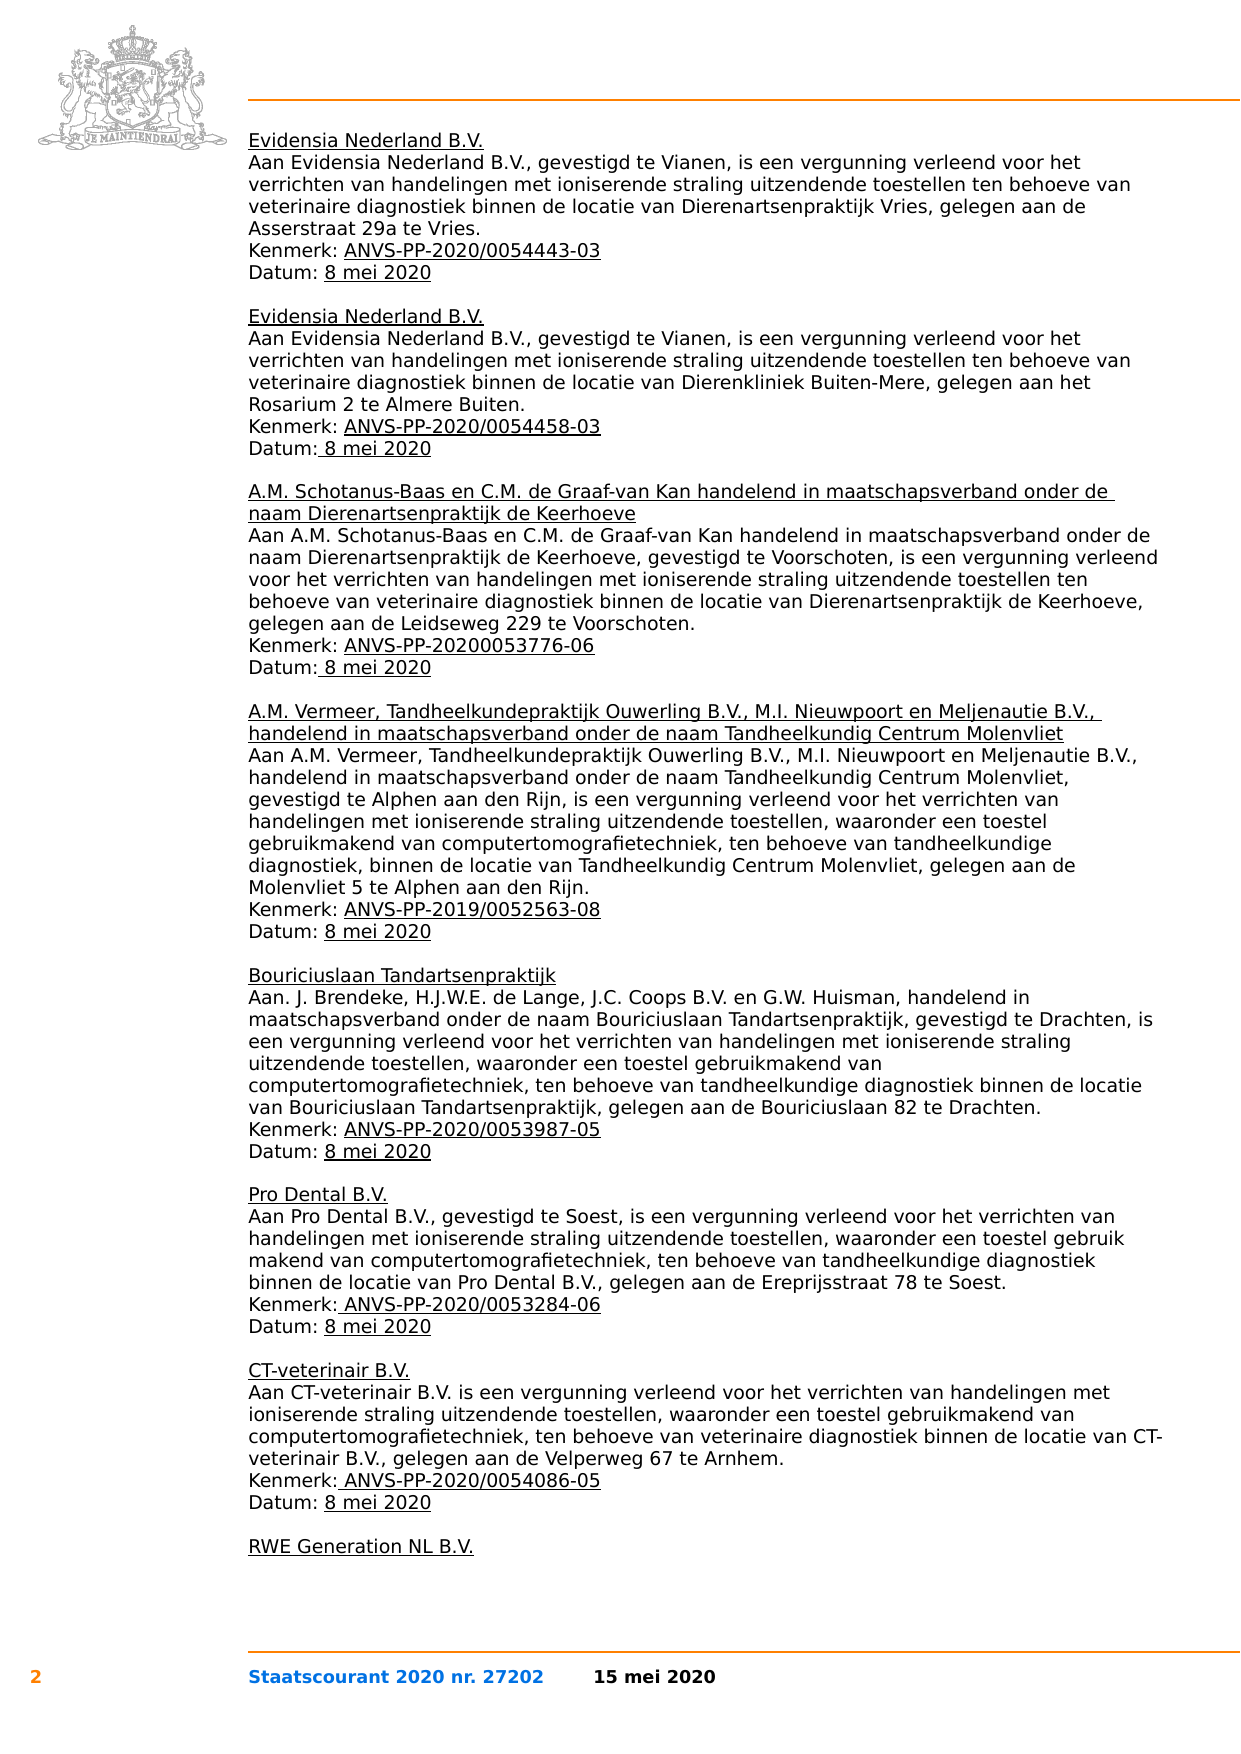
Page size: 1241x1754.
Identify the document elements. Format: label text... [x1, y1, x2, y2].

text Datum: 8 mei 2020 [248, 1492, 1163, 1514]
text Aan A.M. Schotanus-Baas en C.M. de Graaf-van Kan handelend in maatschapsverband onder de naam Dierenartsenpraktijk de Keerhoeve, gevestigd te Voorschoten, is een vergunning verleend voor het verrichten van handelingen met ioniserende straling uitzendende toestellen ten behoeve van veterinaire diagnostiek binnen de locatie van Dierenartsenpraktijk de Keerhoeve, gelegen aan de Leidseweg 229 te Voorschoten. [248, 525, 1163, 635]
text Aan CT-veterinair B.V. is een vergunning verleend voor het verrichten van handelingen met ioniserende straling uitzendende toestellen, waaronder een toestel gebruikmakend van computertomografietechniek, ten behoeve van veterinaire diagnostiek binnen de locatie van CT-veterinair B.V., gelegen aan de Velperweg 67 te Arnhem. [248, 1382, 1163, 1470]
text Aan A.M. Vermeer, Tandheelkundepraktijk Ouwerling B.V., M.I. Nieuwpoort en Meljenautie B.V., handelend in maatschapsverband onder de naam Tandheelkundig Centrum Molenvliet, gevestigd te Alphen aan den Rijn, is een vergunning verleend voor het verrichten van handelingen met ioniserende straling uitzendende toestellen, waaronder een toestel gebruikmakend van computertomografietechniek, ten behoeve van tandheelkundige diagnostiek, binnen de locatie van Tandheelkundig Centrum Molenvliet, gelegen aan de Molenvliet 5 te Alphen aan den Rijn. [248, 745, 1163, 899]
text Aan Evidensia Nederland B.V., gevestigd te Vianen, is een vergunning verleend voor het verrichten van handelingen met ioniserende straling uitzendende toestellen ten behoeve van veterinaire diagnostiek binnen de locatie van Dierenartsenpraktijk Vries, gelegen aan de Asserstraat 29a te Vries. [248, 152, 1163, 240]
text A.M. Schotanus-Baas en C.M. de Graaf-van Kan handelend in maatschapsverband onder de naam Dierenartsenpraktijk de Keerhoeve [248, 481, 1163, 525]
text Pro Dental B.V. [248, 1184, 1163, 1206]
text Kenmerk: ANVS-PP-2020/0054458-03 [248, 416, 1163, 437]
text CT-veterinair B.V. [248, 1360, 1163, 1382]
text Aan. J. Brendeke, H.J.W.E. de Lange, J.C. Coops B.V. en G.W. Huisman, handelend in maatschapsverband onder de naam Bouriciuslaan Tandartsenpraktijk, gevestigd te Drachten, is een vergunning verleend voor het verrichten van handelingen met ioniserende straling uitzendende toestellen, waaronder een toestel gebruikmakend van computertomografietechniek, ten behoeve van tandheelkundige diagnostiek binnen de locatie van Bouriciuslaan Tandartsenpraktijk, gelegen aan de Bouriciuslaan 82 te Drachten. [248, 987, 1163, 1118]
text Datum: 8 mei 2020 [248, 1141, 1163, 1162]
text Datum: 8 mei 2020 [248, 657, 1163, 679]
text Datum: 8 mei 2020 [248, 921, 1163, 943]
text Kenmerk: ANVS-PP-2020/0054443-03 [248, 240, 1163, 262]
text Aan Pro Dental B.V., gevestigd te Soest, is een vergunning verleend voor het verrichten van handelingen met ioniserende straling uitzendende toestellen, waaronder een toestel gebruik makend van computertomografietechniek, ten behoeve van tandheelkundige diagnostiek binnen de locatie van Pro Dental B.V., gelegen aan de Ereprijsstraat 78 te Soest. [248, 1206, 1163, 1294]
picture [38, 25, 227, 150]
text Aan Evidensia Nederland B.V., gevestigd te Vianen, is een vergunning verleend voor het verrichten van handelingen met ioniserende straling uitzendende toestellen ten behoeve van veterinaire diagnostiek binnen de locatie van Dierenkliniek Buiten-Mere, gelegen aan het Rosarium 2 te Almere Buiten. [248, 328, 1163, 416]
text Kenmerk: ANVS-PP-20200053776-06 [248, 635, 1163, 657]
text Datum: 8 mei 2020 [248, 262, 1163, 284]
text Evidensia Nederland B.V. [248, 306, 1163, 328]
text Datum: 8 mei 2020 [248, 1316, 1163, 1338]
text Datum: 8 mei 2020 [248, 437, 1163, 459]
text Kenmerk: ANVS-PP-2020/0053987-05 [248, 1118, 1163, 1141]
text A.M. Vermeer, Tandheelkundepraktijk Ouwerling B.V., M.I. Nieuwpoort en Meljenautie B.V., handelend in maatschapsverband onder de naam Tandheelkundig Centrum Molenvliet [248, 701, 1163, 745]
text RWE Generation NL B.V. [248, 1536, 1163, 1558]
text Kenmerk: ANVS-PP-2019/0052563-08 [248, 899, 1163, 921]
text Kenmerk: ANVS-PP-2020/0053284-06 [248, 1294, 1163, 1316]
text Kenmerk: ANVS-PP-2020/0054086-05 [248, 1470, 1163, 1492]
text Bouriciuslaan Tandartsenpraktijk [248, 965, 1163, 987]
text Evidensia Nederland B.V. [248, 130, 1163, 152]
